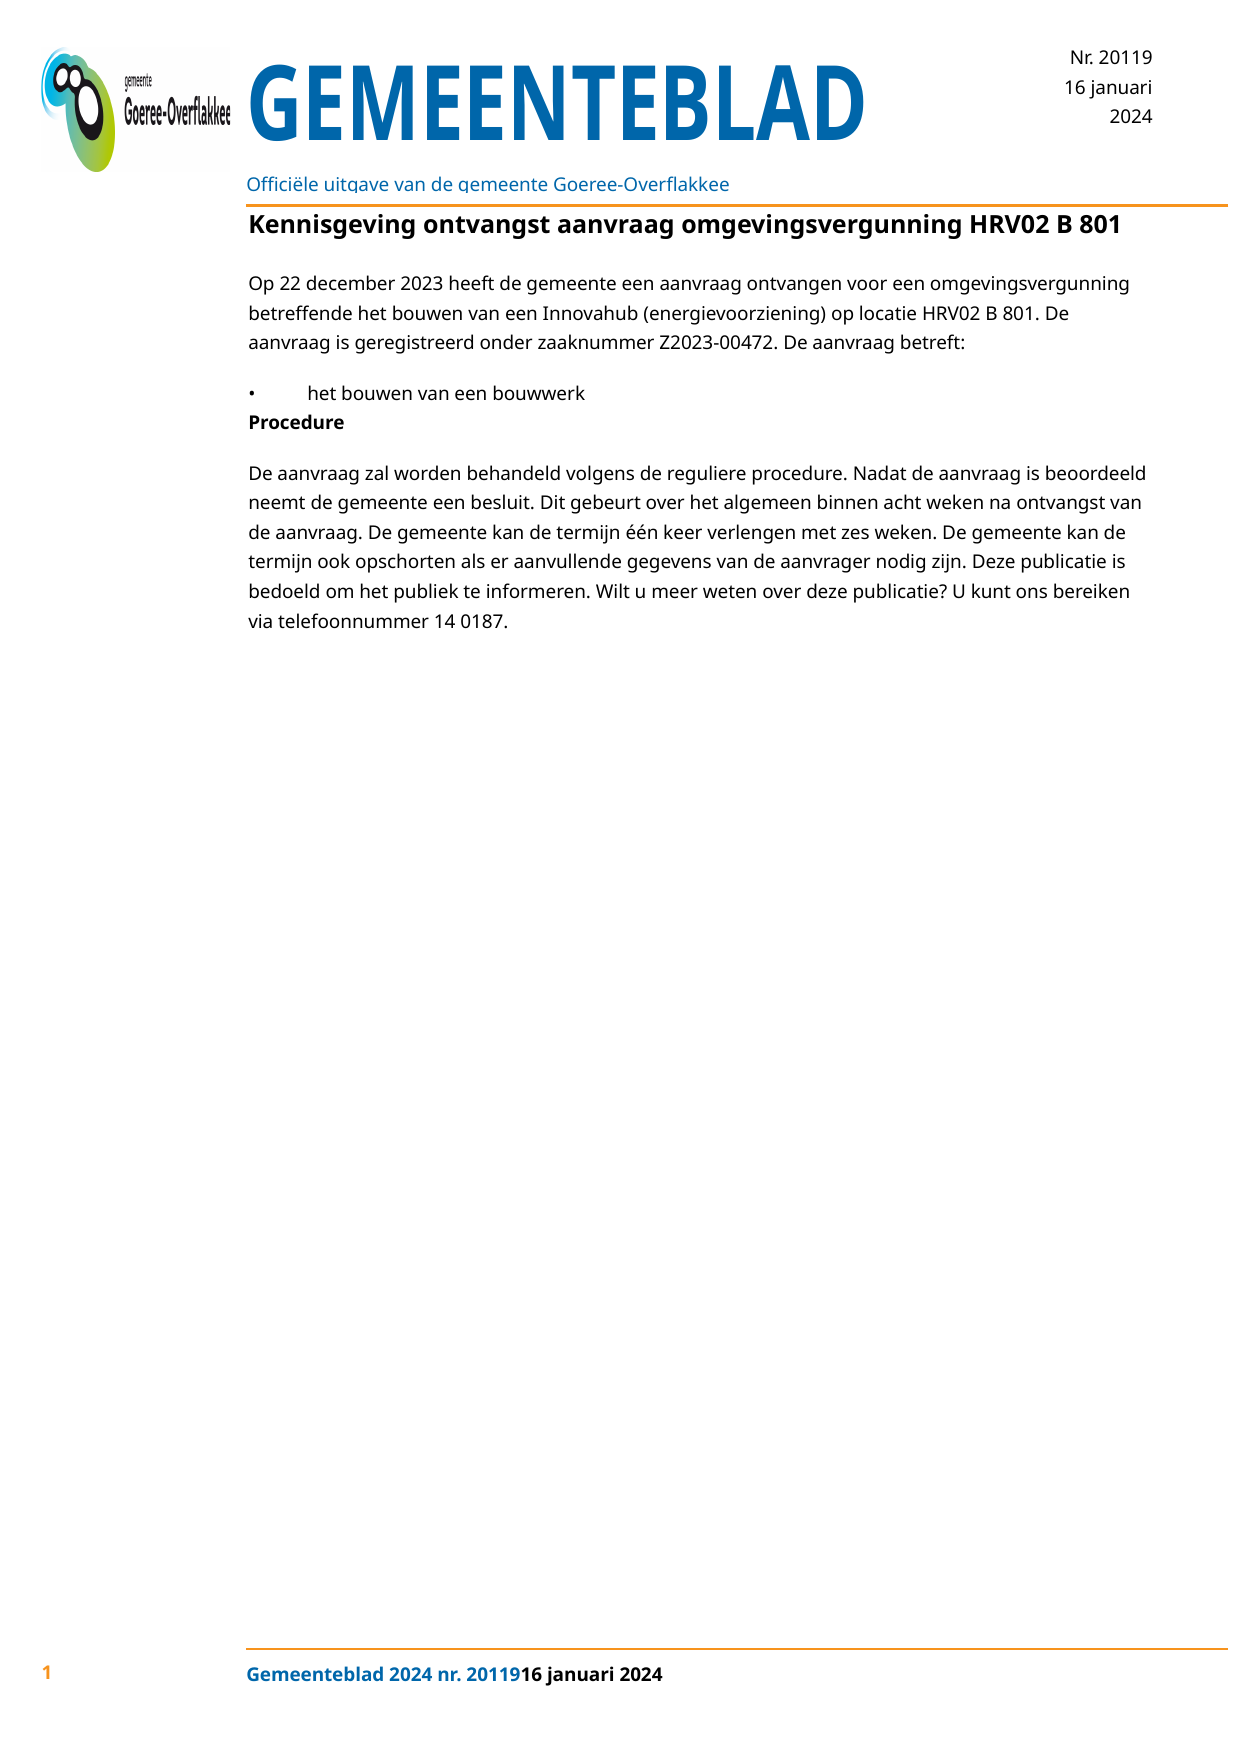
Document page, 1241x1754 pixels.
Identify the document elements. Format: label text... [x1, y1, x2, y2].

list het bouwen van een bouwwerk [248, 380, 1152, 406]
text Procedure [248, 409, 1152, 435]
text Op 22 december 2023 heeft de gemeente een aanvraag ontvangen voor een omgevingsvergunning betreffende het bouwen van een Innovahub (energievoorziening) op locatie HRV02 B 801. De aanvraag is geregistreerd onder zaaknummer Z2023-00472. De aanvraag betreft: [248, 270, 1152, 355]
picture [41, 47, 231, 172]
text Kennisgeving ontvangst aanvraag omgevingsvergunning HRV02 B 801 [248, 207, 1152, 241]
text De aanvraag zal worden behandeld volgens de reguliere procedure. Nadat de aanvraag is beoordeeld neemt de gemeente een besluit. Dit gebeurt over het algemeen binnen acht weken na ontvangst van de aanvraag. De gemeente kan de termijn één keer verlengen met zes weken. De gemeente kan de termijn ook opschorten als er aanvullende gegevens van de aanvrager nodig zijn. Deze publicatie is bedoeld om het publiek te informeren. Wilt u meer weten over deze publicatie? U kunt ons bereiken via telefoonnummer 14 0187. [248, 460, 1152, 633]
